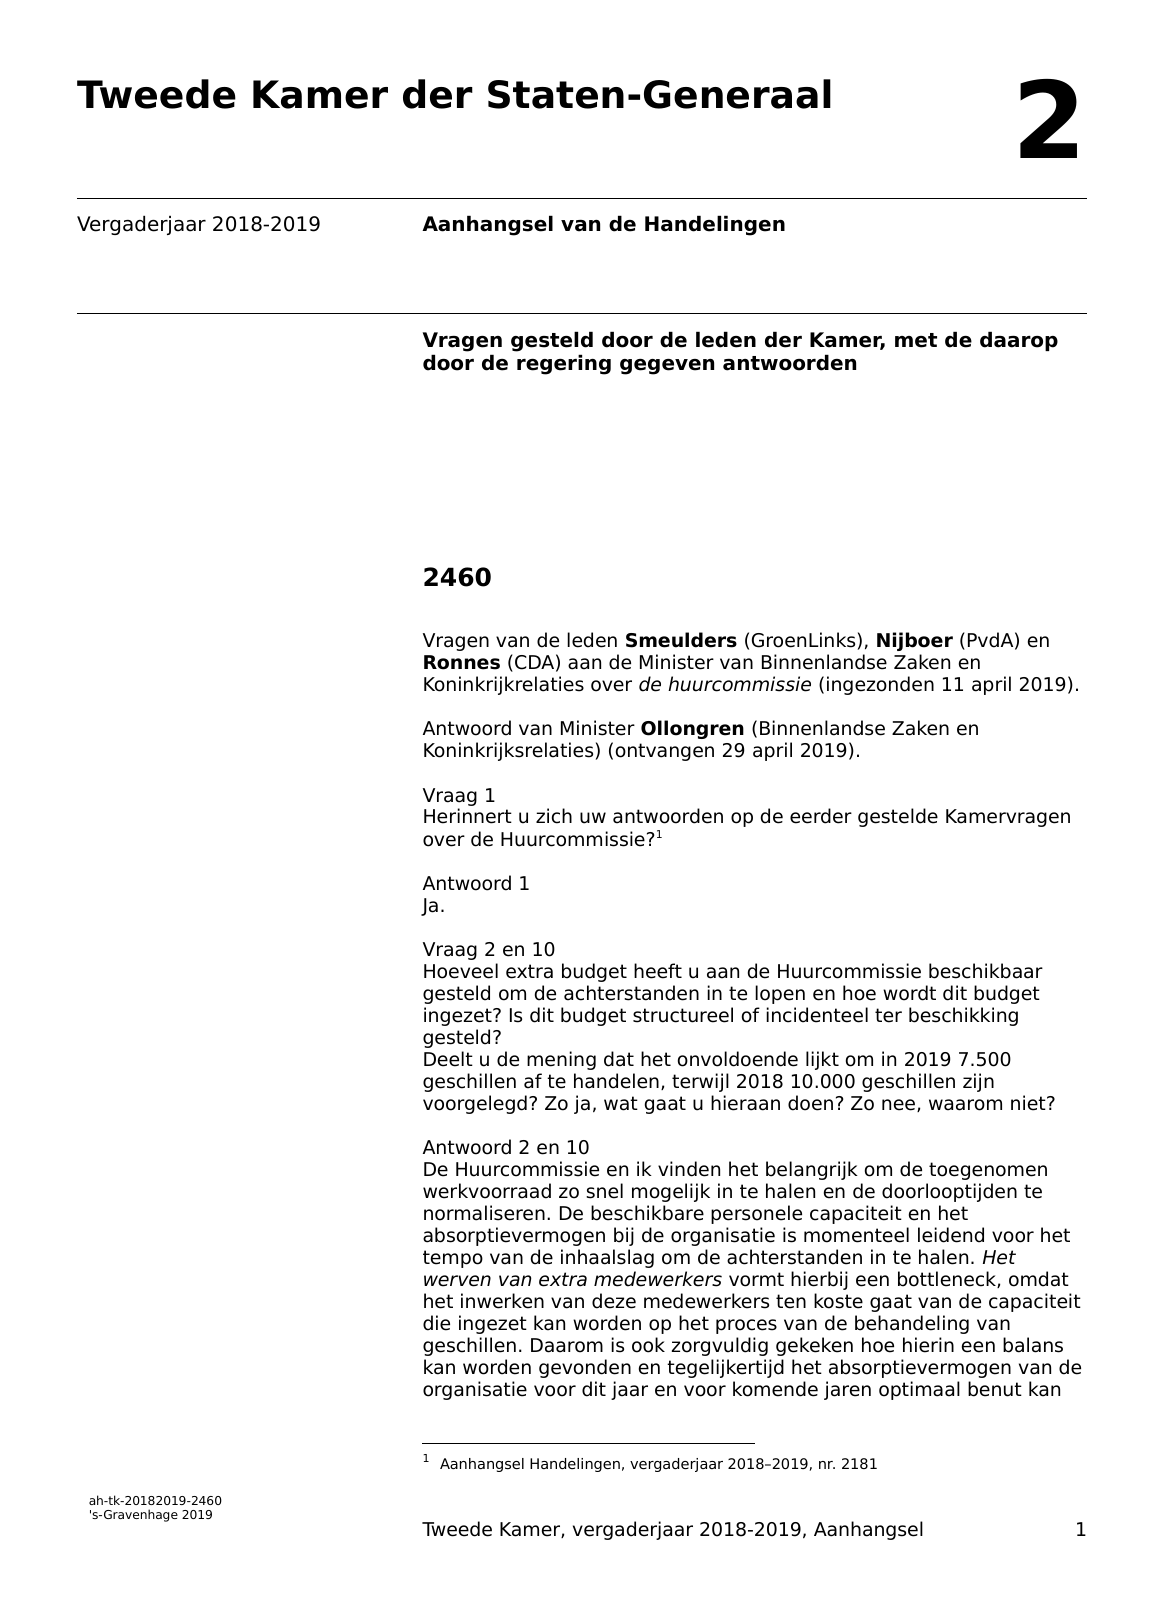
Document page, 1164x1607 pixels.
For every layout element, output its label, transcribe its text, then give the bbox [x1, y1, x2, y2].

table_cell [77, 314, 422, 375]
table_header Tweede Kamer der Staten-Generaal [77, 59, 886, 198]
text Herinnert u zich uw antwoorden op de eerder gestelde Kamervragen over de Huurcommissie? [422, 806, 1087, 850]
text Hoeveel extra budget heeft u aan de Huurcommissie beschikbaar gesteld om de achterstanden in te lopen en hoe wordt dit budget ingezet? Is dit budget structureel of incidenteel ter beschikking gesteld? [422, 961, 1087, 1049]
text De Huurcommissie en ik vinden het belangrijk om de toegenomen werkvoorraad zo snel mogelijk in te halen en de doorlooptijden te normaliseren. De beschikbare personele capaciteit en het absorptievermogen bij de organisatie is momenteel leidend voor het tempo van de inhaalslag om de achterstanden in te halen. Het werven van extra medewerkers vormt hierbij een bottleneck, omdat het inwerken van deze medewerkers ten koste gaat van de capaciteit die ingezet kan worden op het proces van de behandeling van geschillen. Daarom is ook zorgvuldig gekeken hoe hierin een balans kan worden gevonden en tegelijkertijd het absorptievermogen van de organisatie voor dit jaar en voor komende jaren optimaal benut kan [422, 1159, 1087, 1401]
text Vraag 2 en 10 [422, 939, 1087, 961]
text Antwoord van Minister Ollongren (Binnenlandse Zaken en Koninkrijksrelaties) (ontvangen 29 april 2019). [422, 718, 1087, 762]
text Antwoord 2 en 10 [422, 1137, 1087, 1159]
text Vragen van de leden Smeulders (GroenLinks), Nijboer (PvdA) en Ronnes (CDA) aan de Minister van Binnenlandse Zaken en Koninkrijkrelaties over de huurcommissie (ingezonden 11 april 2019). [422, 630, 1087, 696]
text 2460 [422, 563, 1087, 592]
text ah-tk-20182019-2460 [88, 1494, 323, 1508]
table_header 2 [886, 59, 1087, 198]
text Deelt u de mening dat het onvoldoende lijkt om in 2019 7.500 geschillen af te handelen, terwijl 2018 10.000 geschillen zijn voorgelegd? Zo ja, wat gaat u hieraan doen? Zo nee, waarom niet? [422, 1049, 1087, 1114]
text 's-Gravenhage 2019 [88, 1508, 323, 1522]
text Antwoord 1 [422, 873, 1087, 894]
table_cell Vragen gesteld door de leden der Kamer, met de daarop door de regering gegeven antwoorden [422, 314, 1087, 375]
text Aanhangsel Handelingen, vergaderjaar 2018–2019, nr. 2181 [422, 1452, 1087, 1474]
text Vraag 1 [422, 784, 1087, 806]
text Ja. [422, 894, 1087, 917]
table_cell Aanhangsel van de Handelingen [422, 199, 1087, 313]
table_cell Vergaderjaar 2018-2019 [77, 199, 422, 313]
